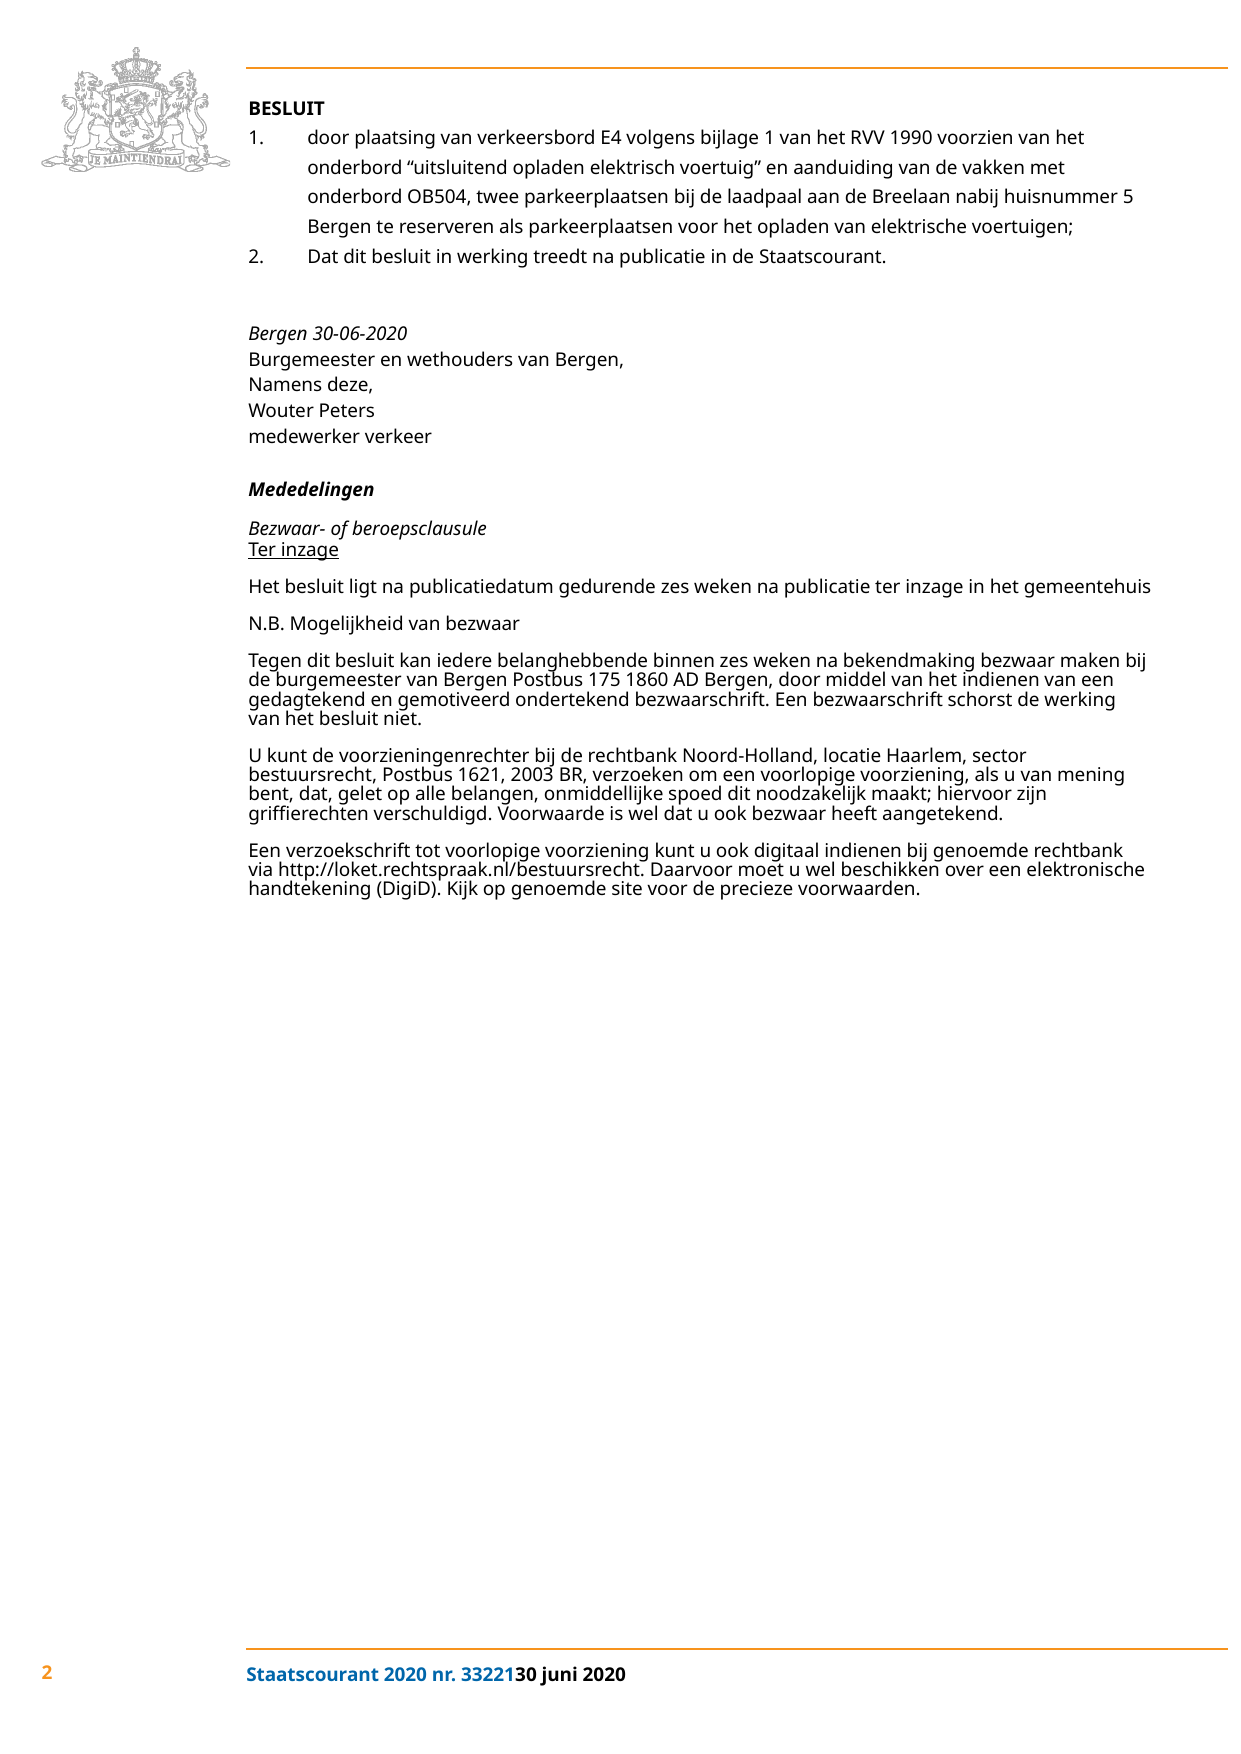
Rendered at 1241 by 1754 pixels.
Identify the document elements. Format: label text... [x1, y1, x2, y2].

list door plaatsing van verkeersbord E4 volgens bijlage 1 van het RVV 1990 voorzien van het onderbord “uitsluitend opladen elektrisch voertuig” en aanduiding van de vakken met onderbord OB504, twee parkeerplaatsen bij de laadpaal aan de Breelaan nabij huisnummer 5 Bergen te reserveren als parkeerplaatsen voor het opladen van elektrische voertuigen; [248, 124, 1152, 239]
text BESLUIT [248, 95, 1152, 121]
text Bergen 30-06-2020 [248, 320, 1152, 346]
text medewerker verkeer [248, 423, 1152, 449]
text Tegen dit besluit kan iedere belanghebbende binnen zes weken na bekendmaking bezwaar maken bij de burgemeester van Bergen Postbus 175 1860 AD Bergen, door middel van het indienen van een gedagtekend en gemotiveerd ondertekend bezwaarschrift. Een bezwaarschrift schorst de werking van het besluit niet. [248, 652, 1152, 729]
text Ter inzage [248, 541, 1152, 560]
list Dat dit besluit in werking treedt na publicatie in de Staatscourant. [248, 243, 1152, 268]
picture [41, 47, 231, 172]
text Namens deze, [248, 372, 1152, 397]
text Bezwaar- of beroepsclausule [248, 515, 1152, 541]
text Mededelingen [248, 476, 1152, 502]
text Een verzoekschrift tot voorlopige voorziening kunt u ook digitaal indienen bij genoemde rechtbank via http://loket.rechtspraak.nl/bestuursrecht. Daarvoor moet u wel beschikken over een elektronische handtekening (DigiD). Kijk op genoemde site voor de precieze voorwaarden. [248, 842, 1152, 899]
text Wouter Peters [248, 397, 1152, 423]
text N.B. Mogelijkheid van bezwaar [248, 615, 1152, 634]
text U kunt de voorzieningenrechter bij de rechtbank Noord-Holland, locatie Haarlem, sector bestuursrecht, Postbus 1621, 2003 BR, verzoeken om een voorlopige voorziening, als u van mening bent, dat, gelet op alle belangen, onmiddellijke spoed dit noodzakelijk maakt; hiervoor zijn griffierechten verschuldigd. Voorwaarde is wel dat u ook bezwaar heeft aangetekend. [248, 747, 1152, 824]
text Burgemeester en wethouders van Bergen, [248, 346, 1152, 372]
text Het besluit ligt na publicatiedatum gedurende zes weken na publicatie ter inzage in het gemeentehuis [248, 578, 1152, 597]
